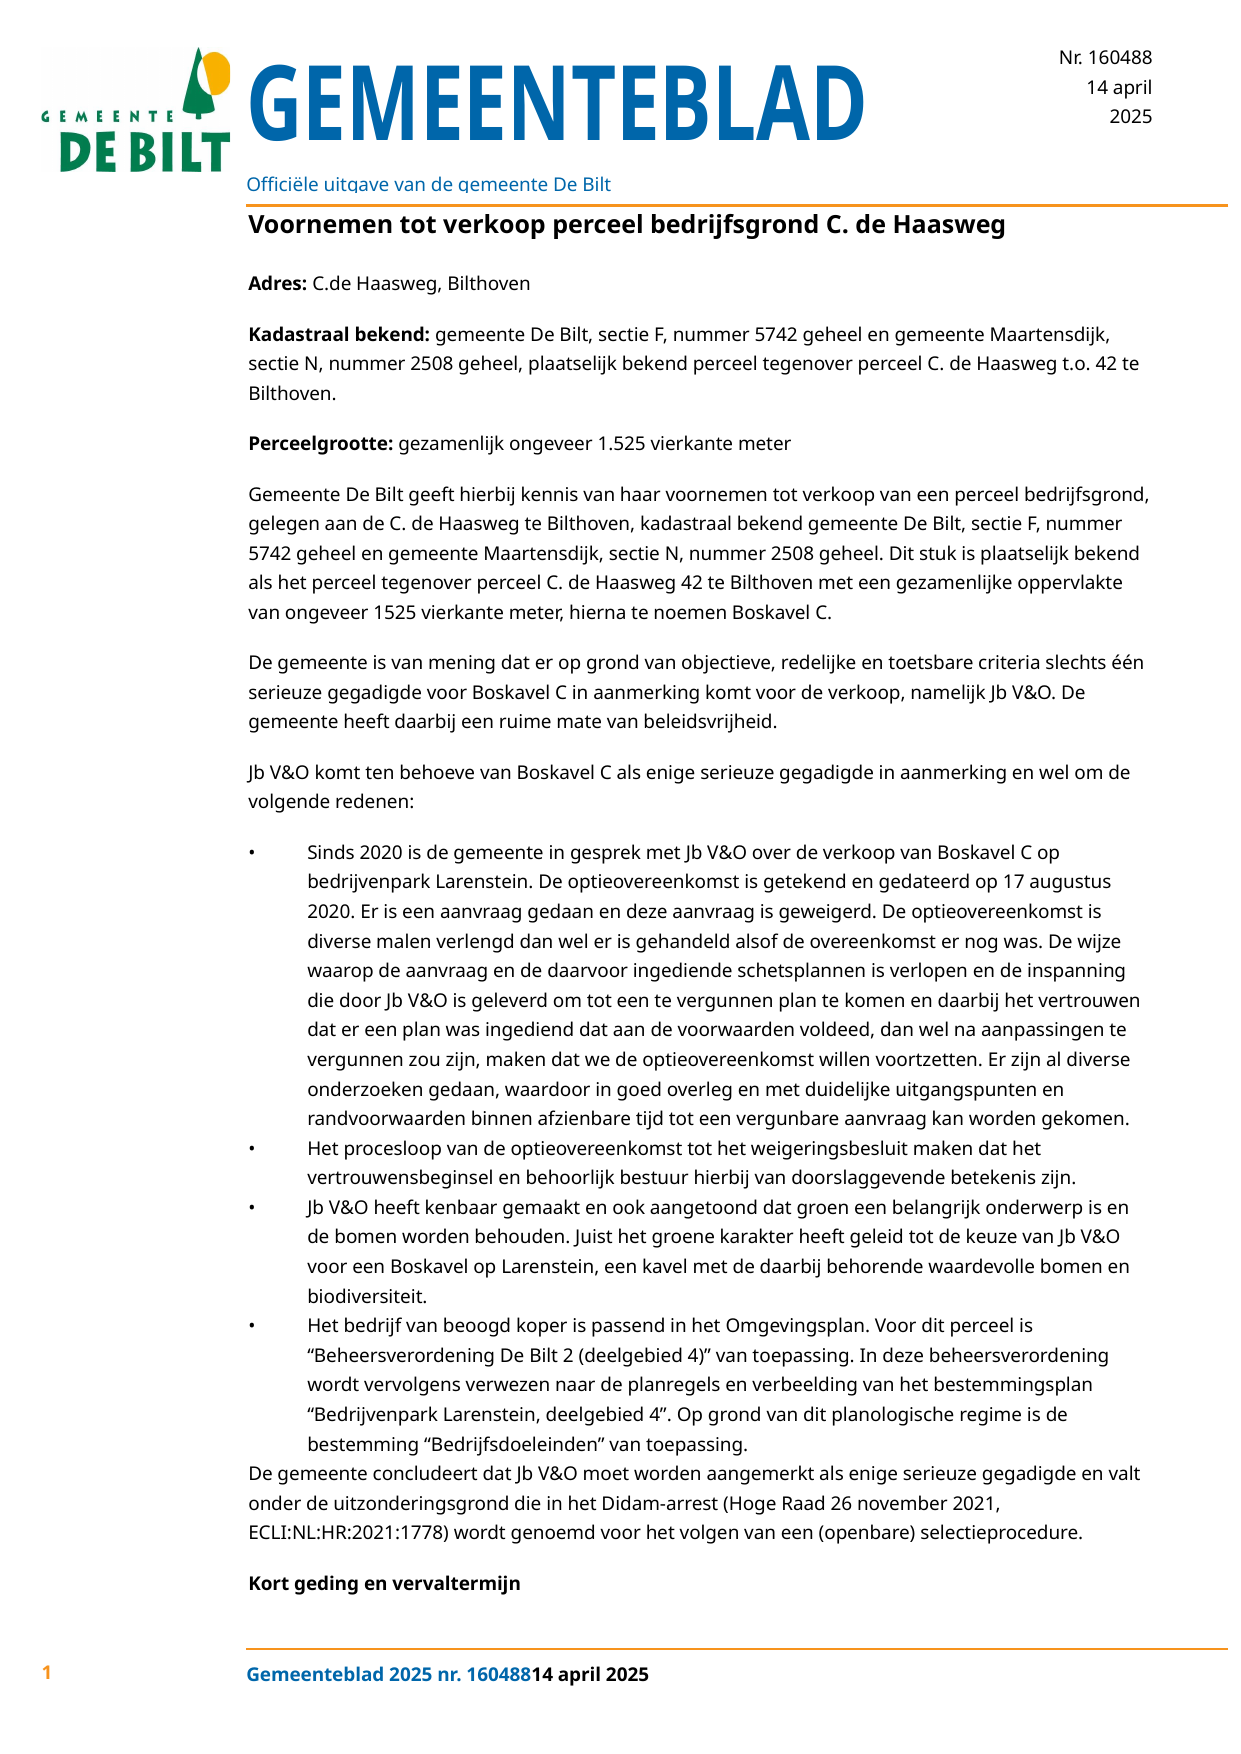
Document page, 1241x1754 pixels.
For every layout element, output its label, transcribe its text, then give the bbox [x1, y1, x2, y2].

list Jb V&O heeft kenbaar gemaakt en ook aangetoond dat groen een belangrijk onderwerp is en de bomen worden behouden. Juist het groene karakter heeft geleid tot de keuze van Jb V&O voor een Boskavel op Larenstein, een kavel met de daarbij behorende waardevolle bomen en biodiversiteit. [248, 1194, 1152, 1308]
text Kadastraal bekend: gemeente De Bilt, sectie F, nummer 5742 geheel en gemeente Maartensdijk, sectie N, nummer 2508 geheel, plaatselijk bekend perceel tegenover perceel C. de Haasweg t.o. 42 te Bilthoven. [248, 321, 1152, 406]
picture [41, 47, 231, 172]
list Het procesloop van de optieovereenkomst tot het weigeringsbesluit maken dat het vertrouwensbeginsel en behoorlijk bestuur hierbij van doorslaggevende betekenis zijn. [248, 1135, 1152, 1190]
list Sinds 2020 is de gemeente in gesprek met Jb V&O over de verkoop van Boskavel C op bedrijvenpark Larenstein. De optieovereenkomst is getekend en gedateerd op 17 augustus 2020. Er is een aanvraag gedaan en deze aanvraag is geweigerd. De optieovereenkomst is diverse malen verlengd dan wel er is gehandeld alsof de overeenkomst er nog was. De wijze waarop de aanvraag en de daarvoor ingediende schetsplannen is verlopen en de inspanning die door Jb V&O is geleverd om tot een te vergunnen plan te komen en daarbij het vertrouwen dat er een plan was ingediend dat aan de voorwaarden voldeed, dan wel na aanpassingen te vergunnen zou zijn, maken dat we de optieovereenkomst willen voortzetten. Er zijn al diverse onderzoeken gedaan, waardoor in goed overleg en met duidelijke uitgangspunten en randvoorwaarden binnen afzienbare tijd tot een vergunbare aanvraag kan worden gekomen. [248, 839, 1152, 1131]
text Jb V&O komt ten behoeve van Boskavel C als enige serieuze gegadigde in aanmerking en wel om de volgende redenen: [248, 759, 1152, 814]
list Het bedrijf van beoogd koper is passend in het Omgevingsplan. Voor dit perceel is “Beheersverordening De Bilt 2 (deelgebied 4)” van toepassing. In deze beheersverordening wordt vervolgens verwezen naar de planregels en verbeelding van het bestemmingsplan “Bedrijvenpark Larenstein, deelgebied 4”. Op grond van dit planologische regime is de bestemming “Bedrijfsdoeleinden” van toepassing. [248, 1312, 1152, 1456]
text Voornemen tot verkoop perceel bedrijfsgrond C. de Haasweg [248, 207, 1152, 241]
text De gemeente concludeert dat Jb V&O moet worden aangemerkt als enige serieuze gegadigde en valt onder de uitzonderingsgrond die in het Didam-arrest (Hoge Raad 26 november 2021, ECLI:NL:HR:2021:1778) wordt genoemd voor het volgen van een (openbare) selectieprocedure. [248, 1460, 1152, 1545]
text Adres: C.de Haasweg, Bilthoven [248, 270, 1152, 296]
text Perceelgrootte: gezamenlijk ongeveer 1.525 vierkante meter [248, 430, 1152, 456]
text Gemeente De Bilt geeft hierbij kennis van haar voornemen tot verkoop van een perceel bedrijfsgrond, gelegen aan de C. de Haasweg te Bilthoven, kadastraal bekend gemeente De Bilt, sectie F, nummer 5742 geheel en gemeente Maartensdijk, sectie N, nummer 2508 geheel. Dit stuk is plaatselijk bekend als het perceel tegenover perceel C. de Haasweg 42 te Bilthoven met een gezamenlijke oppervlakte van ongeveer 1525 vierkante meter, hierna te noemen Boskavel C. [248, 481, 1152, 625]
text De gemeente is van mening dat er op grond van objectieve, redelijke en toetsbare criteria slechts één serieuze gegadigde voor Boskavel C in aanmerking komt voor de verkoop, namelijk Jb V&O. De gemeente heeft daarbij een ruime mate van beleidsvrijheid. [248, 649, 1152, 734]
text Kort geding en vervaltermijn [248, 1570, 1152, 1596]
